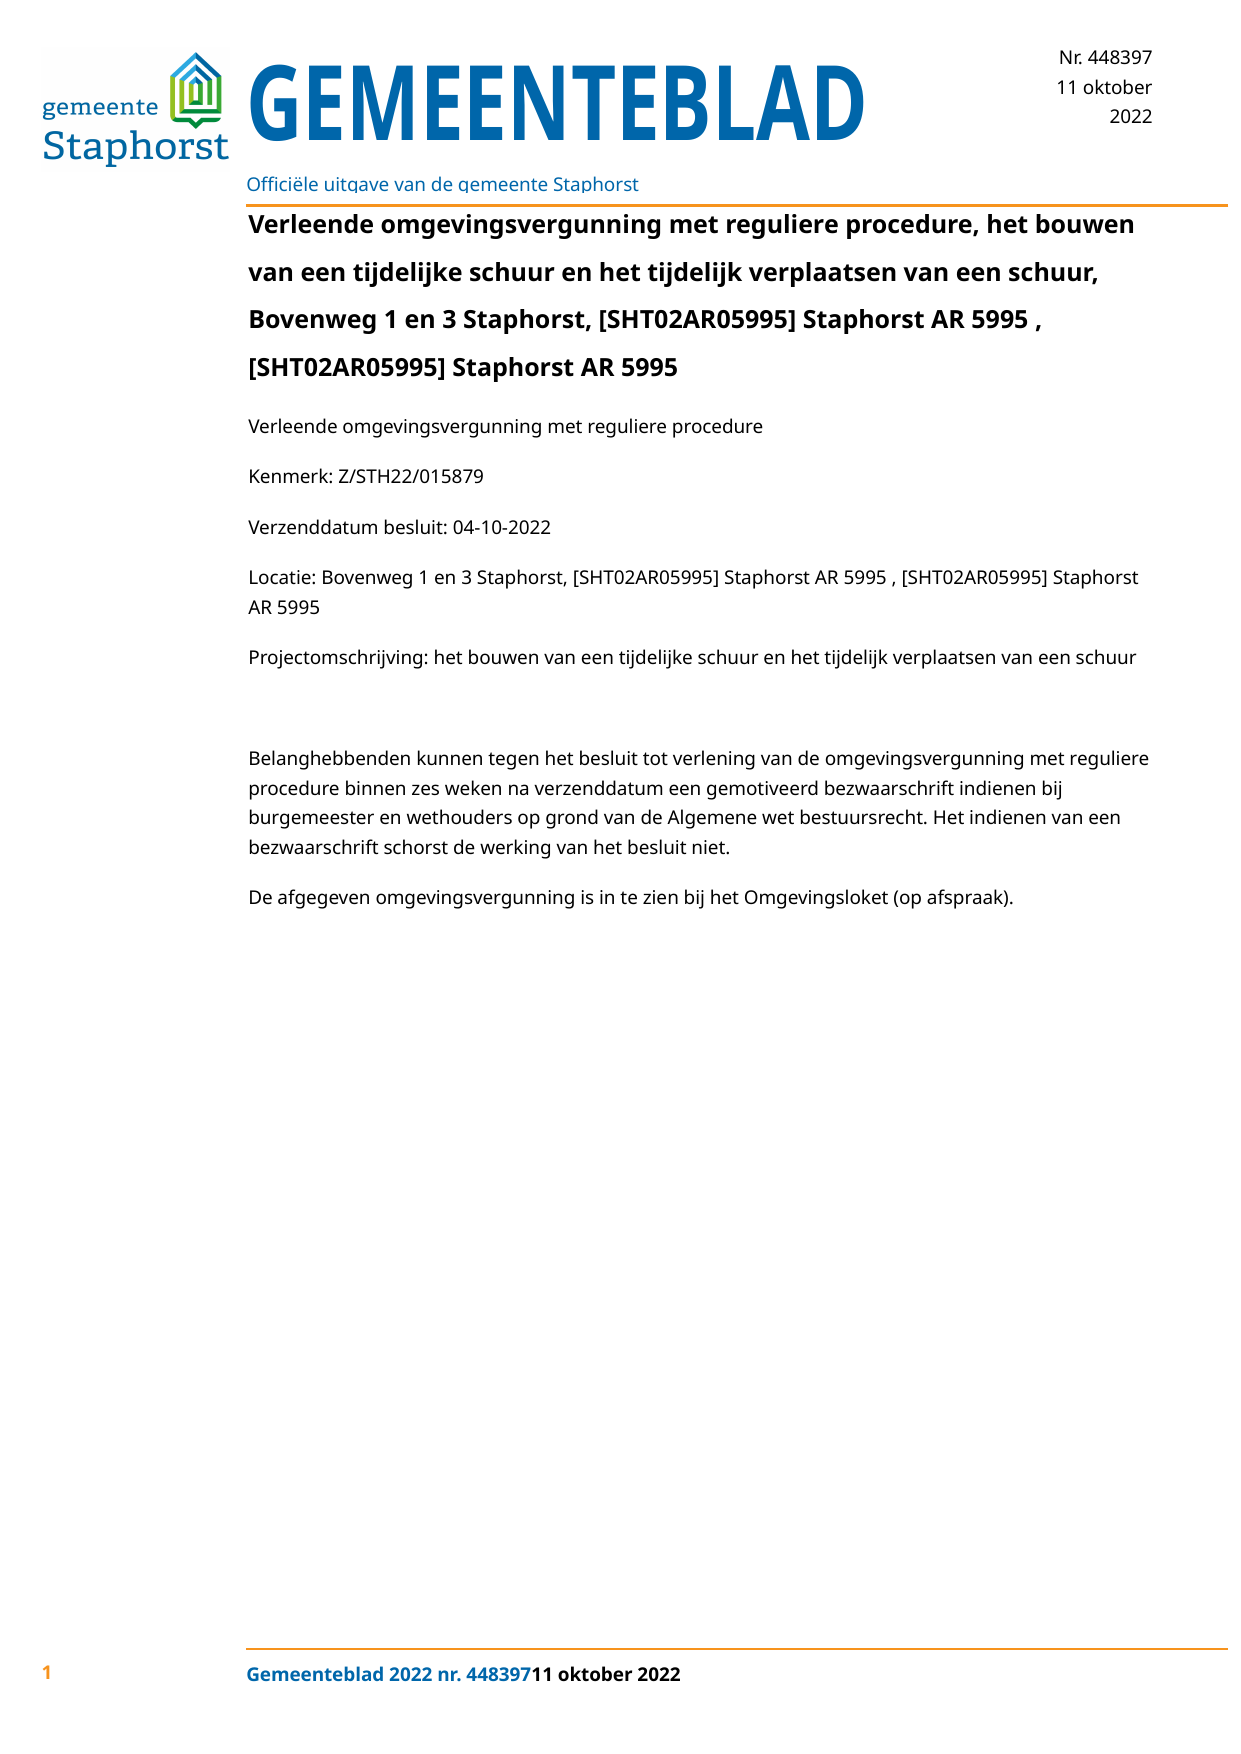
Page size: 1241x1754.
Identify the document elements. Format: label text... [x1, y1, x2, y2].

text Kenmerk: Z/STH22/015879 [248, 463, 1152, 489]
text Verleende omgevingsvergunning met reguliere procedure [248, 413, 1152, 439]
text Projectomschrijving: het bouwen van een tijdelijke schuur en het tijdelijk verplaatsen van een schuur [248, 644, 1152, 670]
text Verzenddatum besluit: 04-10-2022 [248, 514, 1152, 540]
text Locatie: Bovenweg 1 en 3 Staphorst, [SHT02AR05995] Staphorst AR 5995 , [SHT02AR05995] Staphorst AR 5995 [248, 564, 1152, 620]
text Verleende omgevingsvergunning met reguliere procedure, het bouwen van een tijdelijke schuur en het tijdelijk verplaatsen van een schuur, Bovenweg 1 en 3 Staphorst, [SHT02AR05995] Staphorst AR 5995 , [SHT02AR05995] Staphorst AR 5995 [248, 207, 1152, 384]
text De afgegeven omgevingsvergunning is in te zien bij het Omgevingsloket (op afspraak). [248, 884, 1152, 910]
picture [41, 47, 231, 172]
text Belanghebbenden kunnen tegen het besluit tot verlening van de omgevingsvergunning met reguliere procedure binnen zes weken na verzenddatum een gemotiveerd bezwaarschrift indienen bij burgemeester en wethouders op grond van de Algemene wet bestuursrecht. Het indienen van een bezwaarschrift schorst de werking van het besluit niet. [248, 745, 1152, 860]
